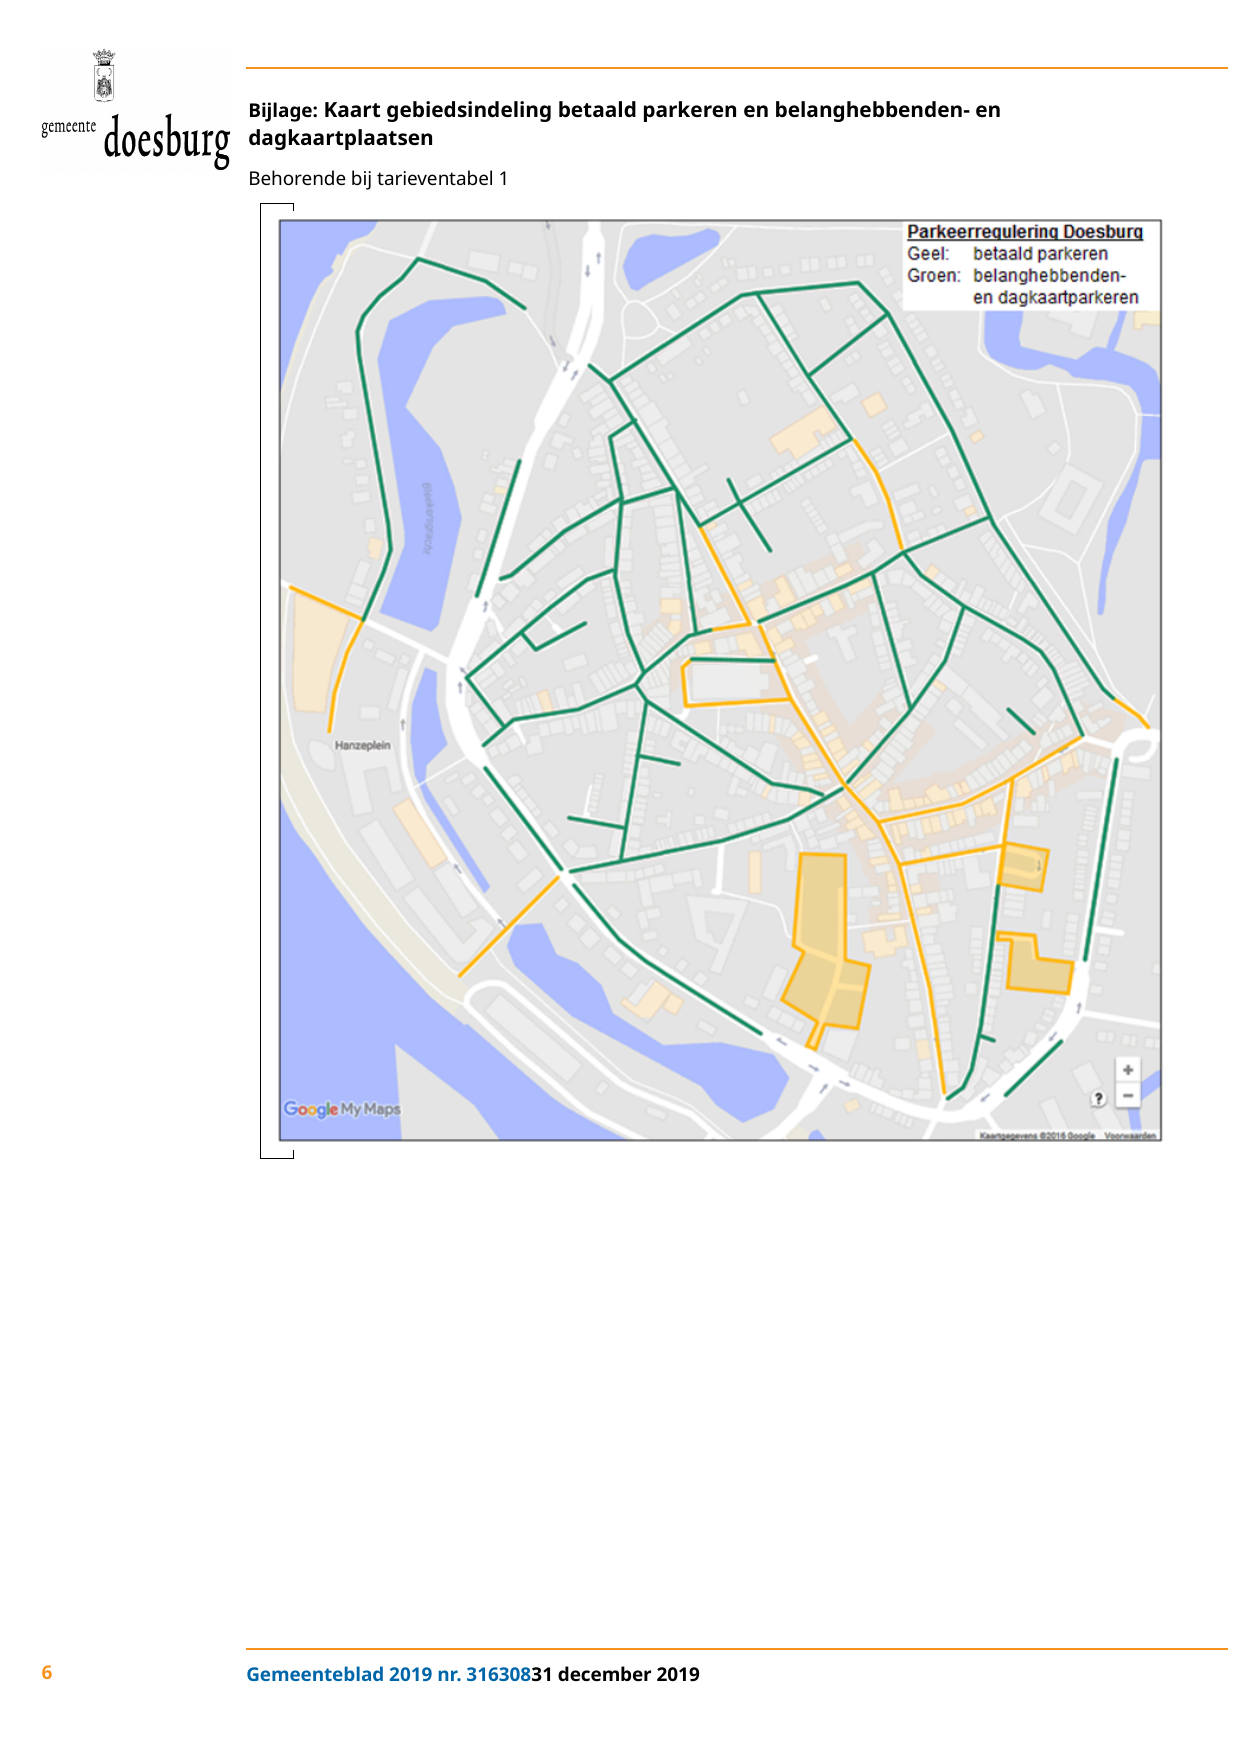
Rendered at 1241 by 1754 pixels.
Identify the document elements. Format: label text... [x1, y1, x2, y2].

text Behorende bij tarieventabel 1 [248, 165, 1152, 191]
picture [268, 211, 1173, 1150]
picture [41, 47, 231, 172]
text Bijlage: Kaart gebiedsindeling betaald parkeren en belanghebbenden- en dagkaartplaatsen [248, 95, 1152, 152]
